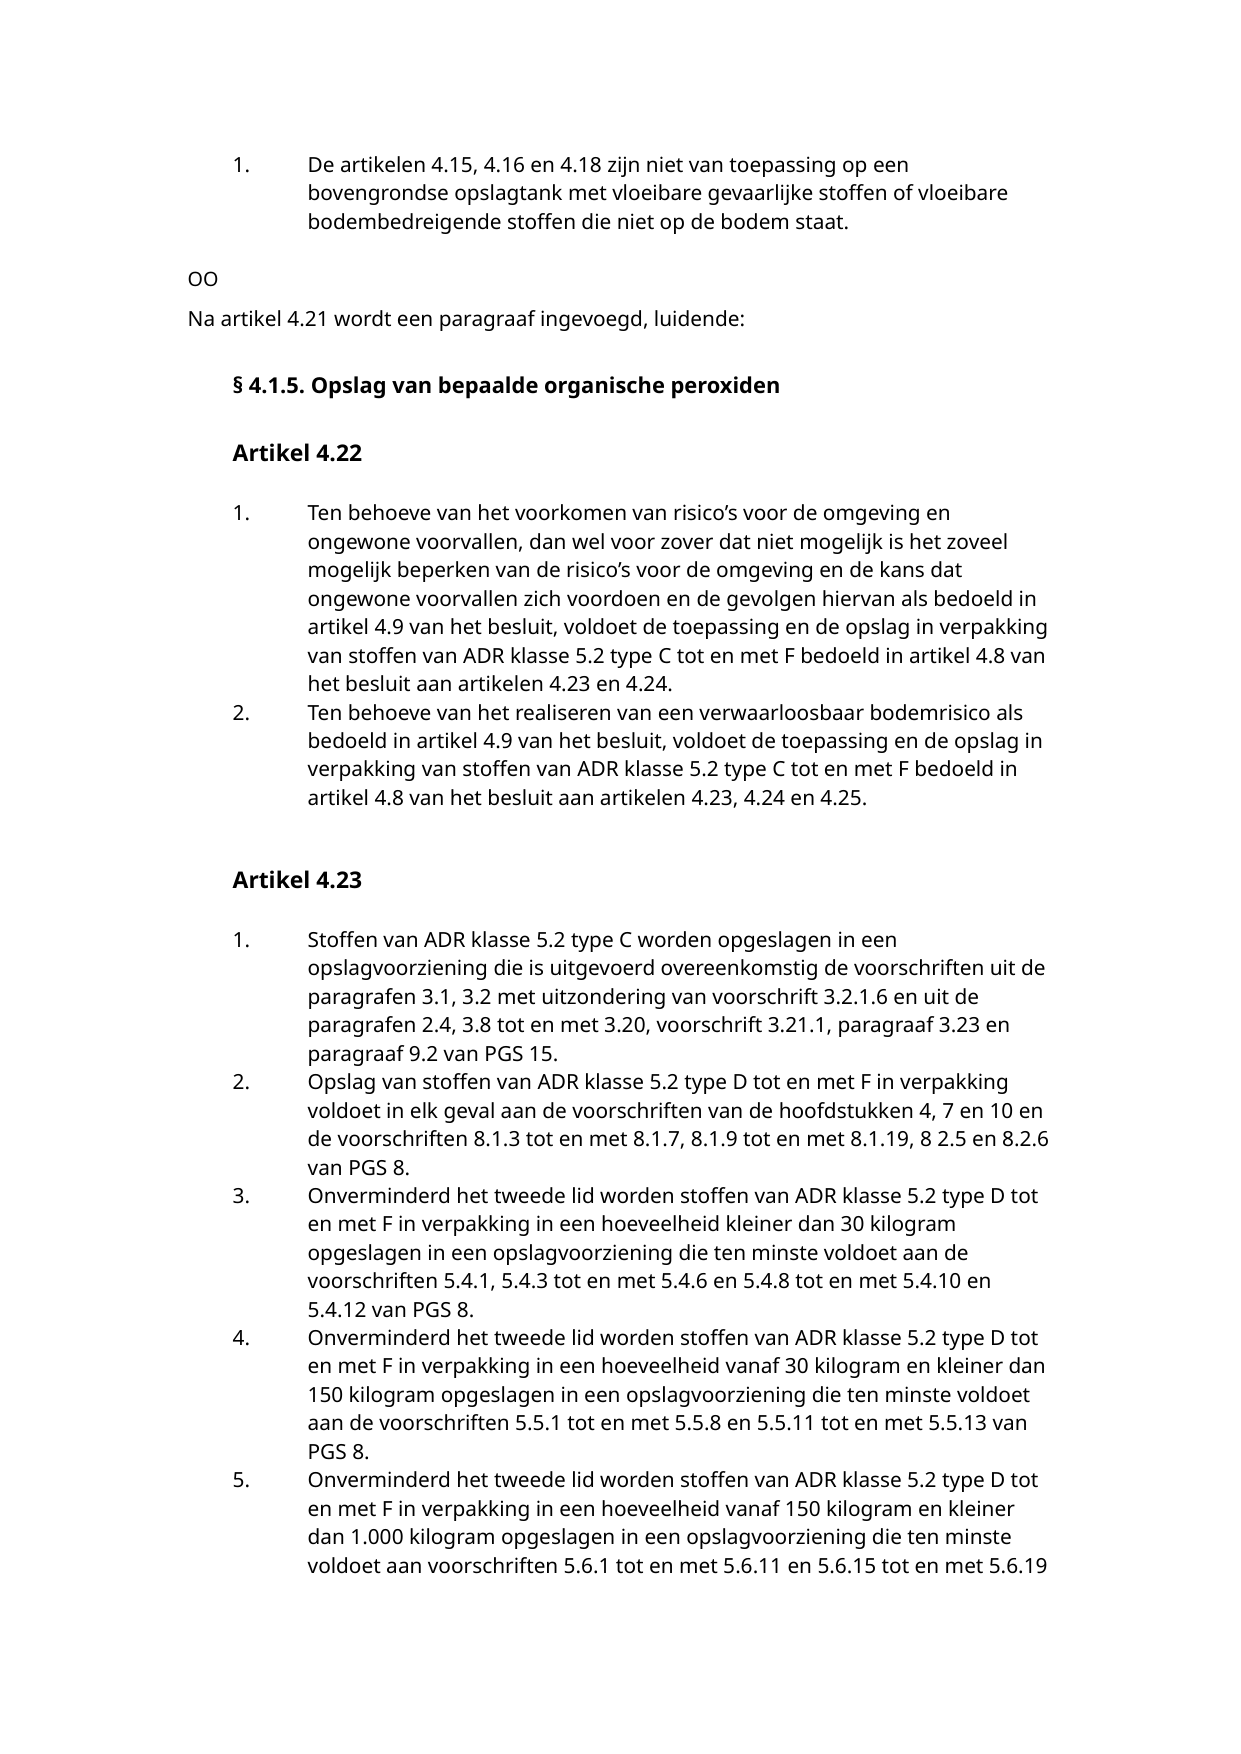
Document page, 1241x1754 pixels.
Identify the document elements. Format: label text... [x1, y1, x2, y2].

text Na artikel 4.21 wordt een paragraaf ingevoegd, luidende: [187, 304, 1053, 332]
list Opslag van stoffen van ADR klasse 5.2 type D tot en met F in verpakking voldoet in elk geval aan de voorschriften van de hoofdstukken 4, 7 en 10 en de voorschriften 8.1.3 tot en met 8.1.7, 8.1.9 tot en met 8.1.19, 8 2.5 en 8.2.6 van PGS 8. [232, 1067, 1053, 1181]
subtitle § 4.1.5. Opslag van bepaalde organische peroxiden [232, 370, 1053, 400]
list Ten behoeve van het voorkomen van risico’s voor de omgeving en ongewone voorvallen, dan wel voor zover dat niet mogelijk is het zoveel mogelijk beperken van de risico’s voor de omgeving en de kans dat ongewone voorvallen zich voordoen en de gevolgen hiervan als bedoeld in artikel 4.9 van het besluit, voldoet de toepassing en de opslag in verpakking van stoffen van ADR klasse 5.2 type C tot en met F bedoeld in artikel 4.8 van het besluit aan artikelen 4.23 en 4.24. [232, 498, 1053, 698]
list Onverminderd het tweede lid worden stoffen van ADR klasse 5.2 type D tot en met F in verpakking in een hoeveelheid vanaf 30 kilogram en kleiner dan 150 kilogram opgeslagen in een opslagvoorziening die ten minste voldoet aan de voorschriften 5.5.1 tot en met 5.5.8 en 5.5.11 tot en met 5.5.13 van PGS 8. [232, 1323, 1053, 1465]
list Onverminderd het tweede lid worden stoffen van ADR klasse 5.2 type D tot en met F in verpakking in een hoeveelheid kleiner dan 30 kilogram opgeslagen in een opslagvoorziening die ten minste voldoet aan de voorschriften 5.4.1, 5.4.3 tot en met 5.4.6 en 5.4.8 tot en met 5.4.10 en 5.4.12 van PGS 8. [232, 1181, 1053, 1323]
list Stoffen van ADR klasse 5.2 type C worden opgeslagen in een opslagvoorziening die is uitgevoerd overeenkomstig de voorschriften uit de paragrafen 3.1, 3.2 met uitzondering van voorschrift 3.2.1.6 en uit de paragrafen 2.4, 3.8 tot en met 3.20, voorschrift 3.21.1, paragraaf 3.23 en paragraaf 9.2 van PGS 15. [232, 925, 1053, 1067]
subtitle Artikel 4.22 [232, 437, 1053, 468]
list De artikelen 4.15, 4.16 en 4.18 zijn niet van toepassing op een bovengrondse opslagtank met vloeibare gevaarlijke stoffen of vloeibare bodembedreigende stoffen die niet op de bodem staat. [232, 150, 1053, 235]
list Ten behoeve van het realiseren van een verwaarloosbaar bodemrisico als bedoeld in artikel 4.9 van het besluit, voldoet de toepassing en de opslag in verpakking van stoffen van ADR klasse 5.2 type C tot en met F bedoeld in artikel 4.8 van het besluit aan artikelen 4.23, 4.24 en 4.25. [232, 698, 1053, 811]
list Onverminderd het tweede lid worden stoffen van ADR klasse 5.2 type D tot en met F in verpakking in een hoeveelheid vanaf 150 kilogram en kleiner dan 1.000 kilogram opgeslagen in een opslagvoorziening die ten minste voldoet aan voorschriften 5.6.1 tot en met 5.6.11 en 5.6.15 tot en met 5.6.19 [232, 1465, 1053, 1579]
text OO [187, 265, 1053, 292]
subtitle Artikel 4.23 [232, 864, 1053, 895]
